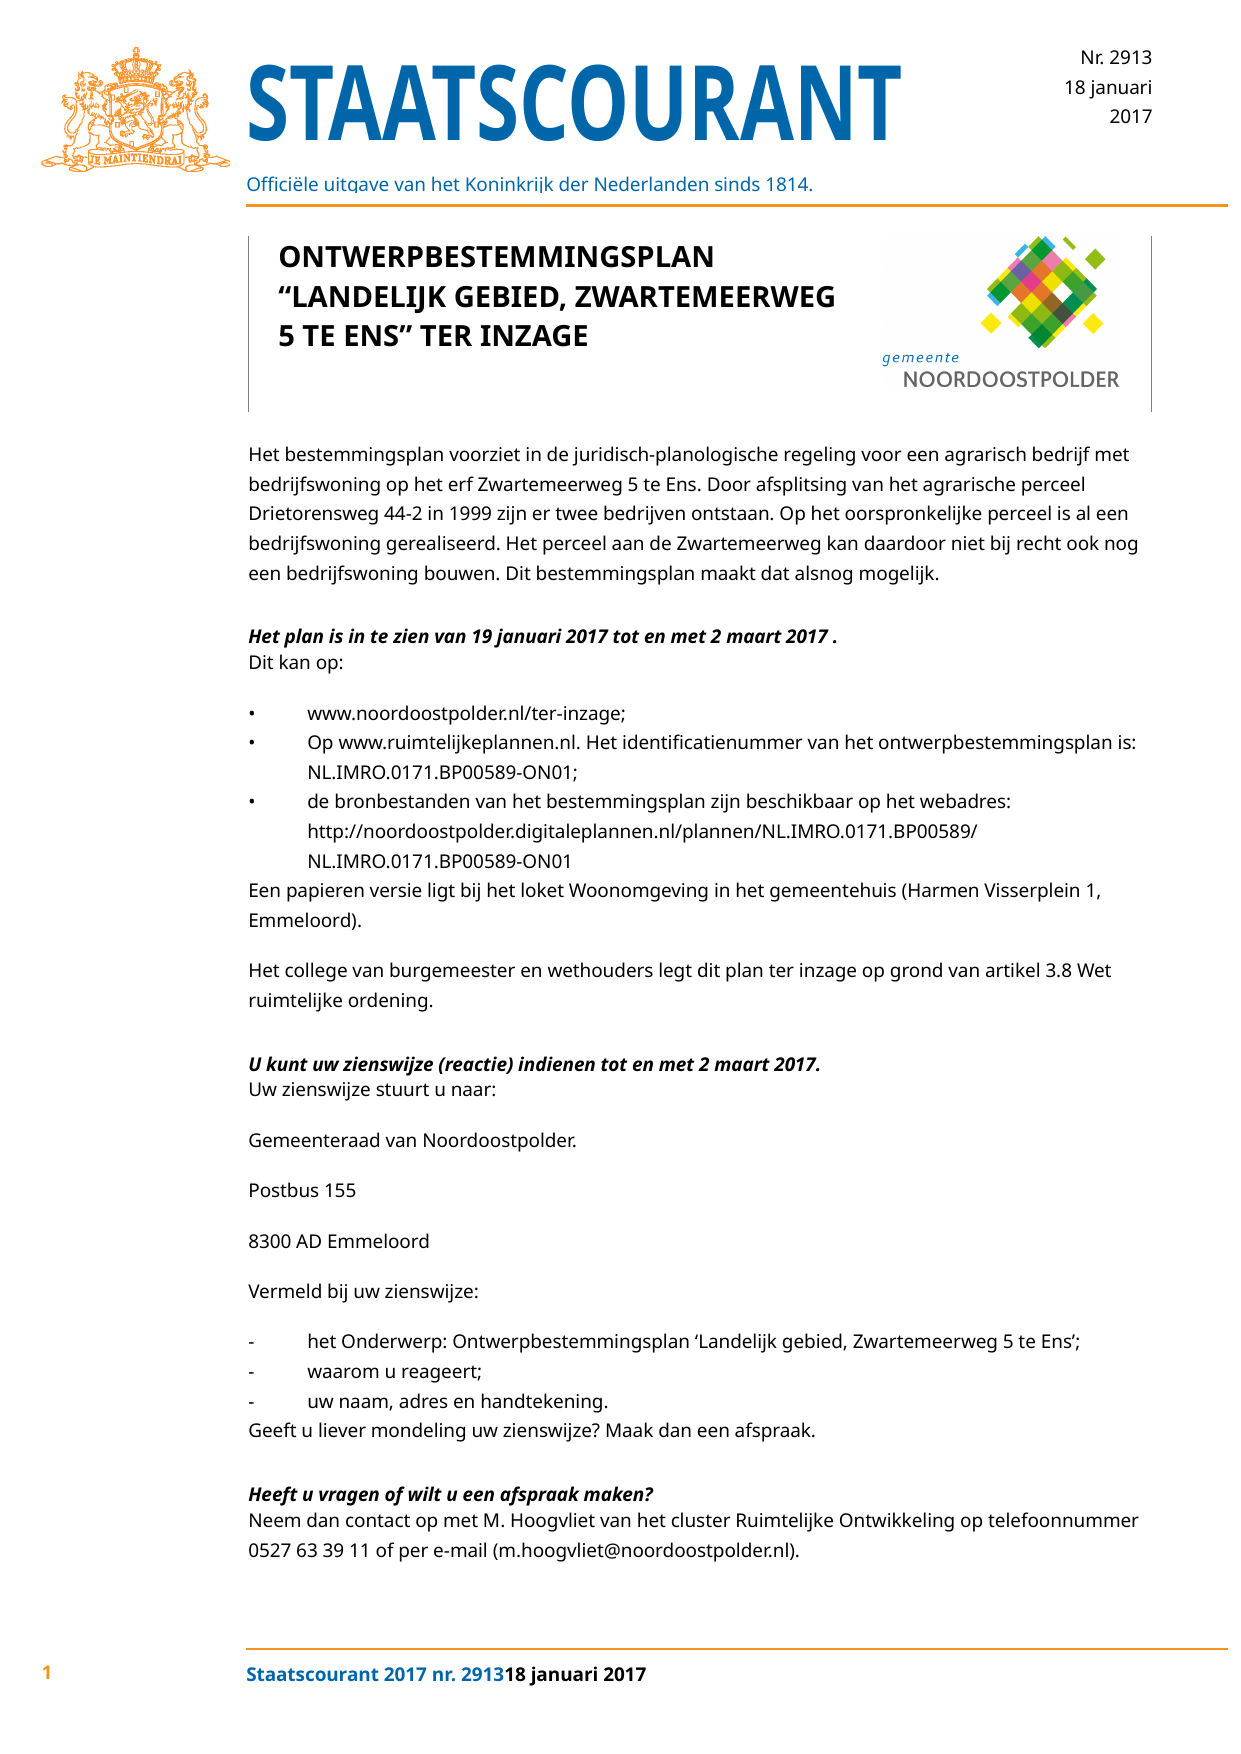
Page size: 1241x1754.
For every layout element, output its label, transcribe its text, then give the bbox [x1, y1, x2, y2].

list de bronbestanden van het bestemmingsplan zijn beschikbaar op het webadres: [248, 789, 1152, 814]
text 8300 AD Emmeloord [248, 1228, 1152, 1254]
list www.noordoostpolder.nl/ter-inzage; [248, 700, 1152, 726]
text Vermeld bij uw zienswijze: [248, 1278, 1152, 1304]
list Op www.ruimtelijkeplannen.nl. Het identificatienummer van het ontwerpbestemmingsplan is: NL.IMRO.0171.BP00589-ON01; [248, 729, 1152, 785]
picture [41, 47, 231, 172]
text Het bestemmingsplan voorziet in de juridisch-planologische regeling voor een agrarisch bedrijf met bedrijfswoning op het erf Zwartemeerweg 5 te Ens. Door afsplitsing van het agrarische perceel Drietorensweg 44-2 in 1999 zijn er twee bedrijven ontstaan. Op het oorspronkelijke perceel is al een bedrijfswoning gerealiseerd. Het perceel aan de Zwartemeerweg kan daardoor niet bij recht ook nog een bedrijfswoning bouwen. Dit bestemmingsplan maakt dat alsnog mogelijk. [248, 441, 1152, 586]
list waarom u reageert; [248, 1358, 1152, 1384]
text Dit kan op: [248, 649, 1152, 675]
text Het plan is in te zien van 19 januari 2017 tot en met 2 maart 2017 . [248, 624, 1152, 649]
list http://noordoostpolder.digitaleplannen.nl/plannen/NL.IMRO.0171.BP00589/NL.IMRO.0171.BP00589-ON01 [248, 818, 1152, 873]
picture [882, 236, 1119, 387]
text Het college van burgemeester en wethouders legt dit plan ter inzage op grond van artikel 3.8 Wet ruimtelijke ordening. [248, 957, 1152, 1013]
text U kunt uw zienswijze (reactie) indienen tot en met 2 maart 2017. [248, 1051, 1152, 1077]
text Heeft u vragen of wilt u een afspraak maken? [248, 1481, 1152, 1507]
text Geeft u liever mondeling uw zienswijze? Maak dan een afspraak. [248, 1417, 1152, 1443]
text Gemeenteraad van Noordoostpolder. [248, 1127, 1152, 1153]
list het Onderwerp: Ontwerpbestemmingsplan ‘Landelijk gebied, Zwartemeerweg 5 te Ens’; [248, 1329, 1152, 1354]
text Uw zienswijze stuurt u naar: [248, 1077, 1152, 1102]
list uw naam, adres en handtekening. [248, 1388, 1152, 1414]
text Postbus 155 [248, 1177, 1152, 1203]
text Neem dan contact op met M. Hoogvliet van het cluster Ruimtelijke Ontwikkeling op telefoonnummer 0527 63 39 11 of per e-mail (m.hoogvliet@noordoostpolder.nl). [248, 1507, 1152, 1562]
table_header [850, 236, 1151, 412]
table_header ONTWERPBESTEMMINGSPLAN “LANDELIJK GEBIED, ZWARTEMEERWEG 5 TE ENS” TER INZAGE [249, 236, 850, 412]
text Een papieren versie ligt bij het loket Woonomgeving in het gemeentehuis (Harmen Visserplein 1, Emmeloord). [248, 877, 1152, 933]
